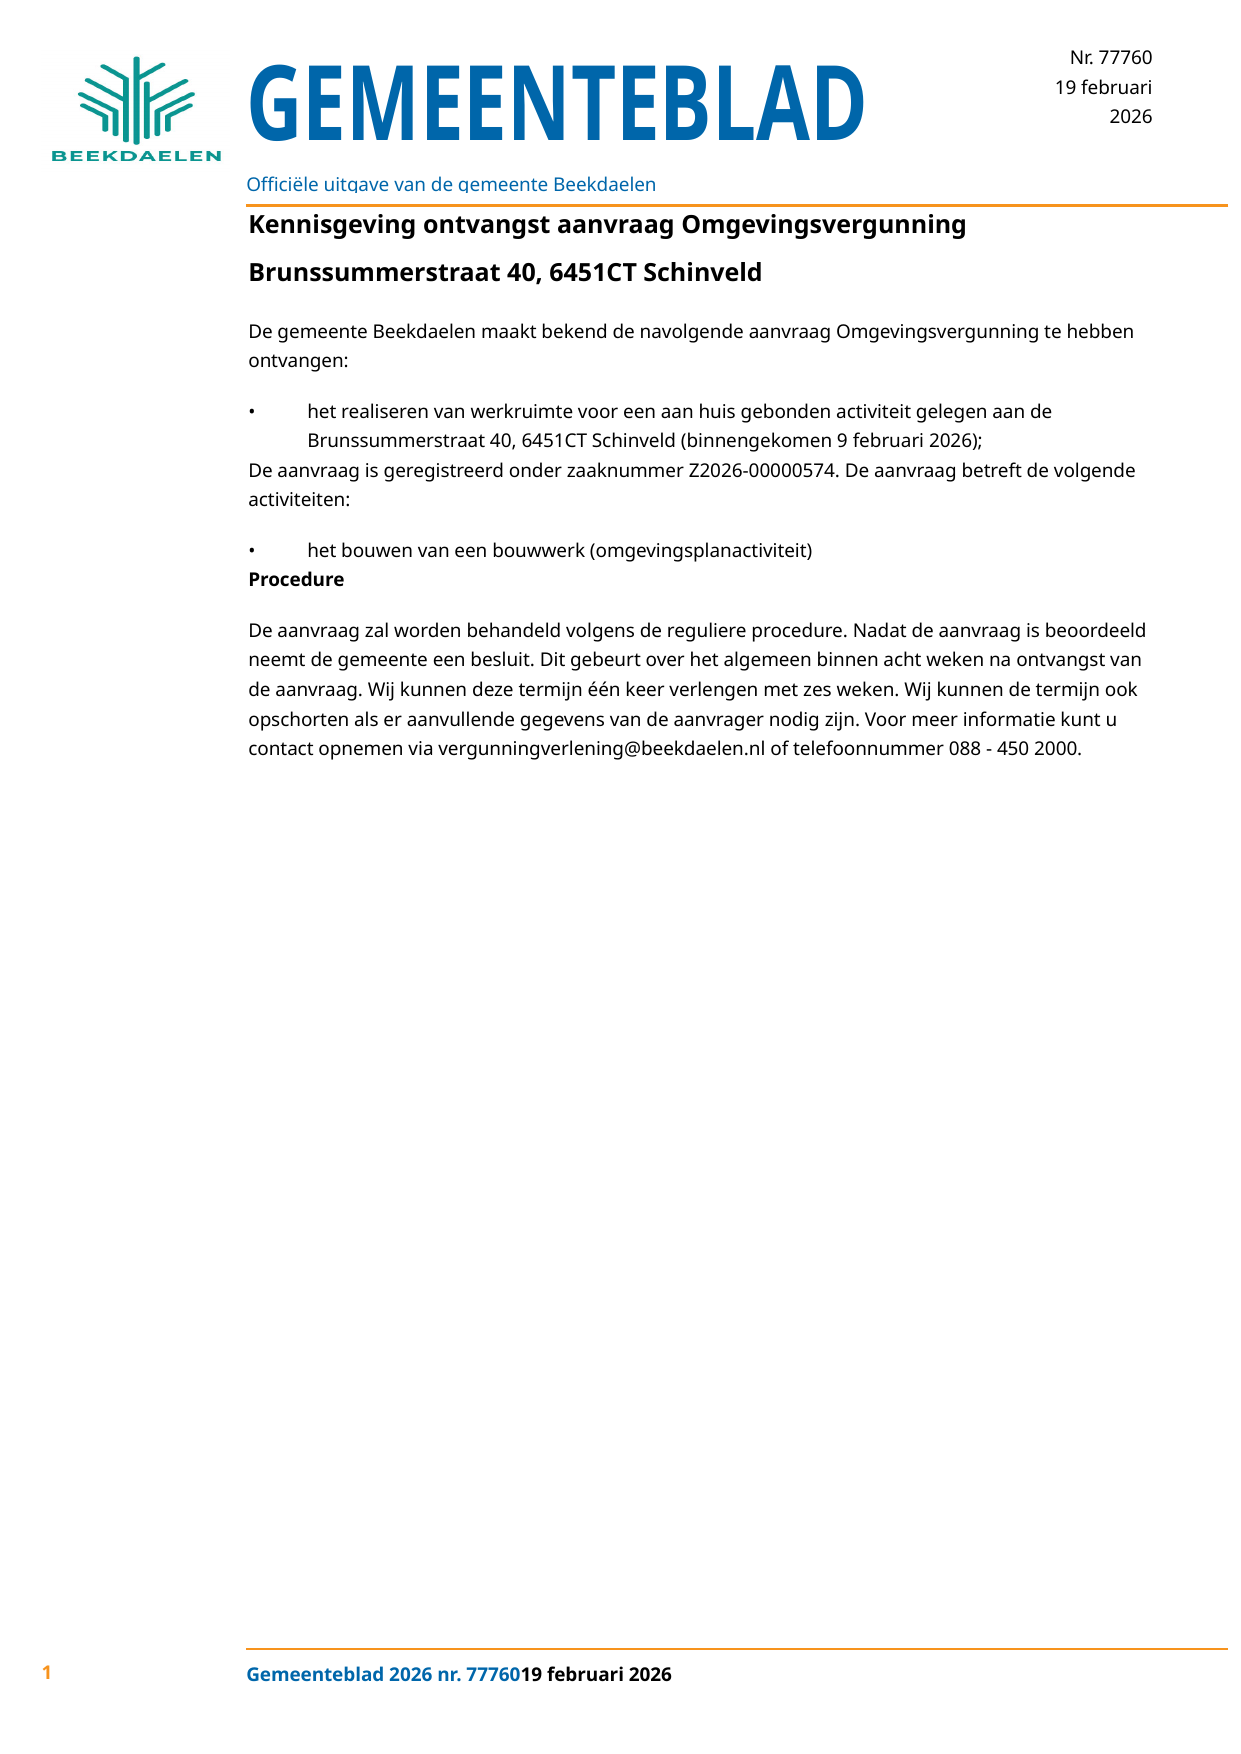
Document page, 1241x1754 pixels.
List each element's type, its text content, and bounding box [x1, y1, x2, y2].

list het bouwen van een bouwwerk (omgevingsplanactiviteit) [248, 537, 1152, 563]
text De gemeente Beekdaelen maakt bekend de navolgende aanvraag Omgevingsvergunning te hebben ontvangen: [248, 318, 1152, 373]
text De aanvraag zal worden behandeld volgens de reguliere procedure. Nadat de aanvraag is beoordeeld neemt de gemeente een besluit. Dit gebeurt over het algemeen binnen acht weken na ontvangst van de aanvraag. Wij kunnen deze termijn één keer verlengen met zes weken. Wij kunnen de termijn ook opschorten als er aanvullende gegevens van de aanvrager nodig zijn. Voor meer informatie kunt u contact opnemen via vergunningverlening@beekdaelen.nl of telefoonnummer 088 - 450 2000. [248, 617, 1152, 761]
text De aanvraag is geregistreerd onder zaaknummer Z2026-00000574. De aanvraag betreft de volgende activiteiten: [248, 457, 1152, 512]
picture [41, 47, 231, 172]
text Kennisgeving ontvangst aanvraag Omgevingsvergunning Brunssummerstraat 40, 6451CT Schinveld [248, 207, 1152, 288]
list het realiseren van werkruimte voor een aan huis gebonden activiteit gelegen aan de Brunssummerstraat 40, 6451CT Schinveld (binnengekomen 9 februari 2026); [248, 398, 1152, 453]
text Procedure [248, 567, 1152, 592]
